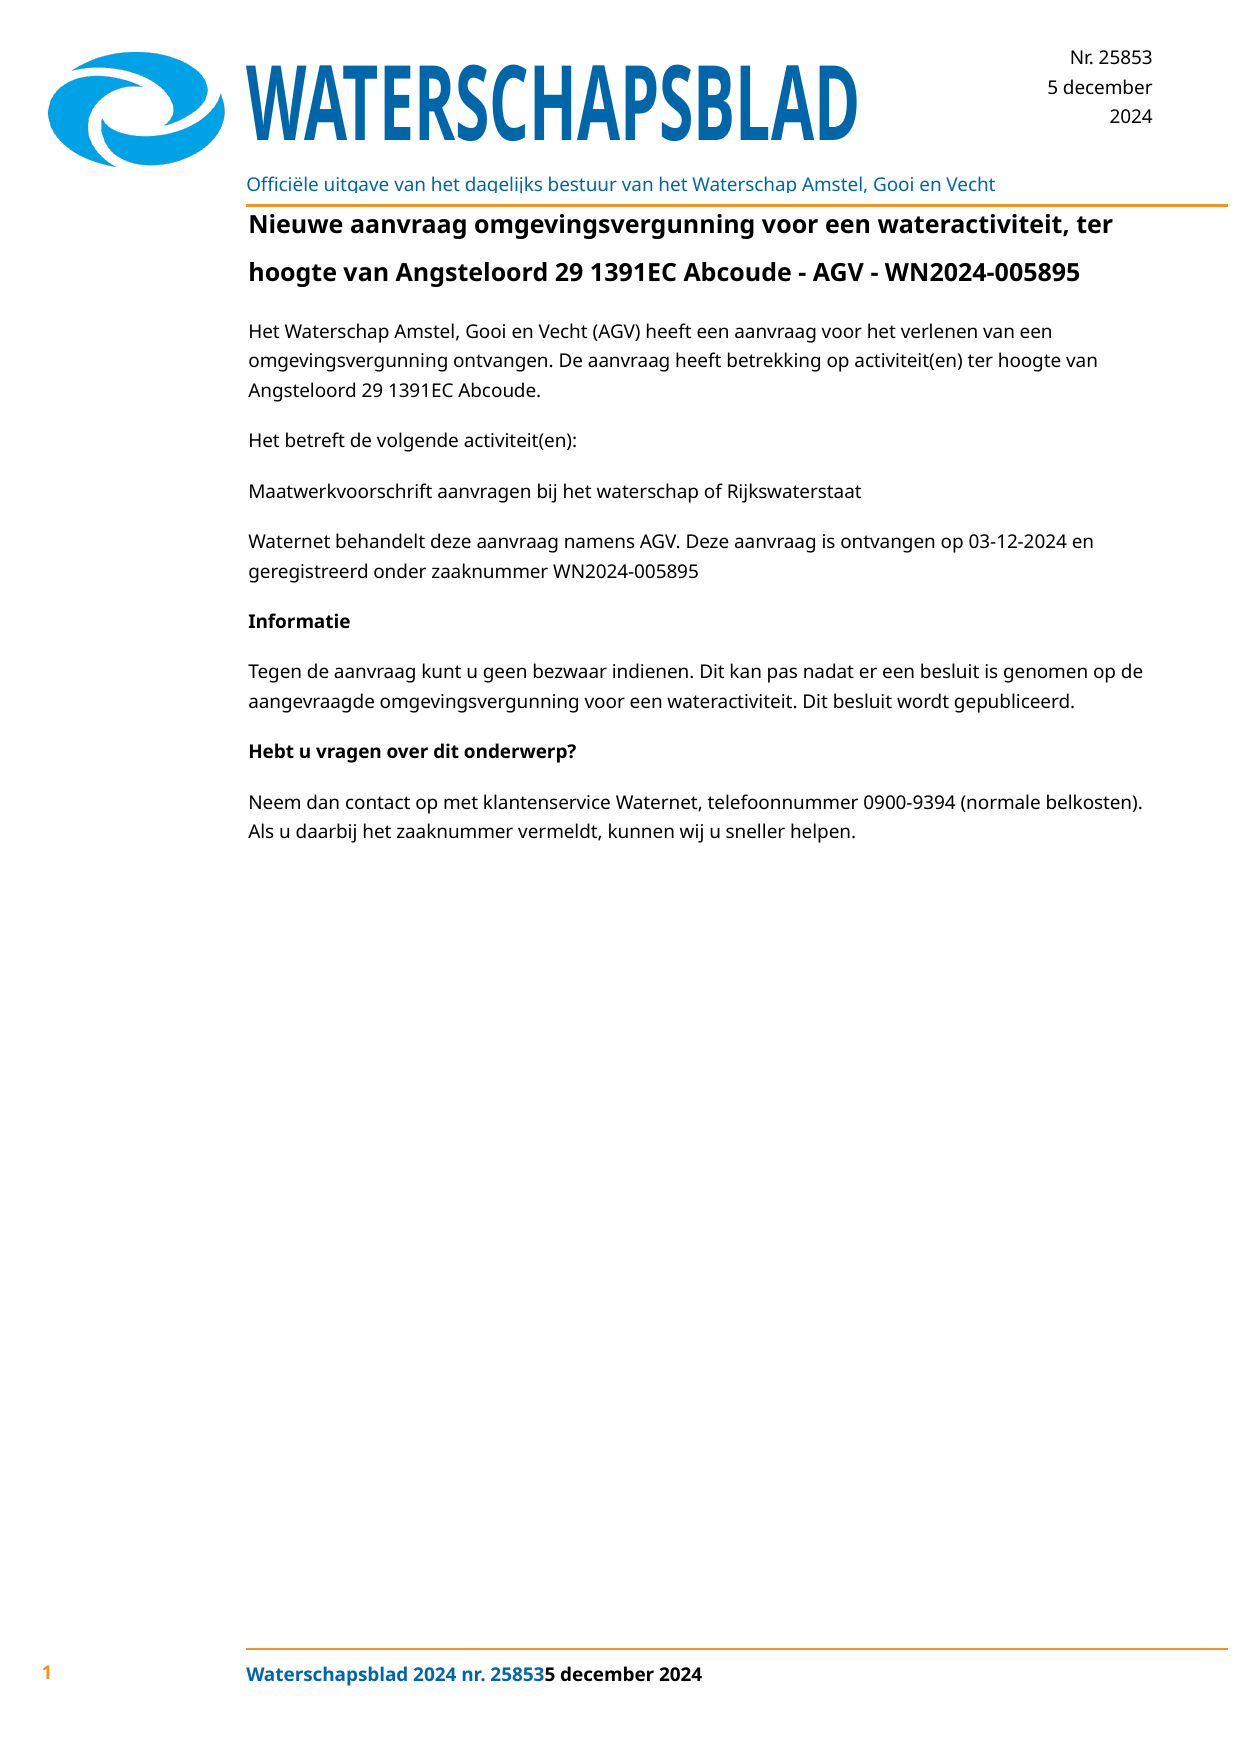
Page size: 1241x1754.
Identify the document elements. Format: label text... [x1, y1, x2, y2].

text Nieuwe aanvraag omgevingsvergunning voor een wateractiviteit, ter hoogte van Angsteloord 29 1391EC Abcoude - AGV - WN2024-005895 [248, 207, 1152, 288]
text Het betreft de volgende activiteit(en): [248, 427, 1152, 453]
picture [41, 47, 231, 172]
text Het Waterschap Amstel, Gooi en Vecht (AGV) heeft een aanvraag voor het verlenen van een omgevingsvergunning ontvangen. De aanvraag heeft betrekking op activiteit(en) ter hoogte van Angsteloord 29 1391EC Abcoude. [248, 318, 1152, 403]
text Informatie [248, 608, 1152, 634]
text Neem dan contact op met klantenservice Waternet, telefoonnummer 0900-9394 (normale belkosten). Als u daarbij het zaaknummer vermeldt, kunnen wij u sneller helpen. [248, 789, 1152, 844]
text Waternet behandelt deze aanvraag namens AGV. Deze aanvraag is ontvangen op 03-12-2024 en geregistreerd onder zaaknummer WN2024-005895 [248, 528, 1152, 584]
text Tegen de aanvraag kunt u geen bezwaar indienen. Dit kan pas nadat er een besluit is genomen op de aangevraagde omgevingsvergunning voor een wateractiviteit. Dit besluit wordt gepubliceerd. [248, 659, 1152, 714]
text Maatwerkvoorschrift aanvragen bij het waterschap of Rijkswaterstaat [248, 478, 1152, 504]
text Hebt u vragen over dit onderwerp? [248, 739, 1152, 764]
